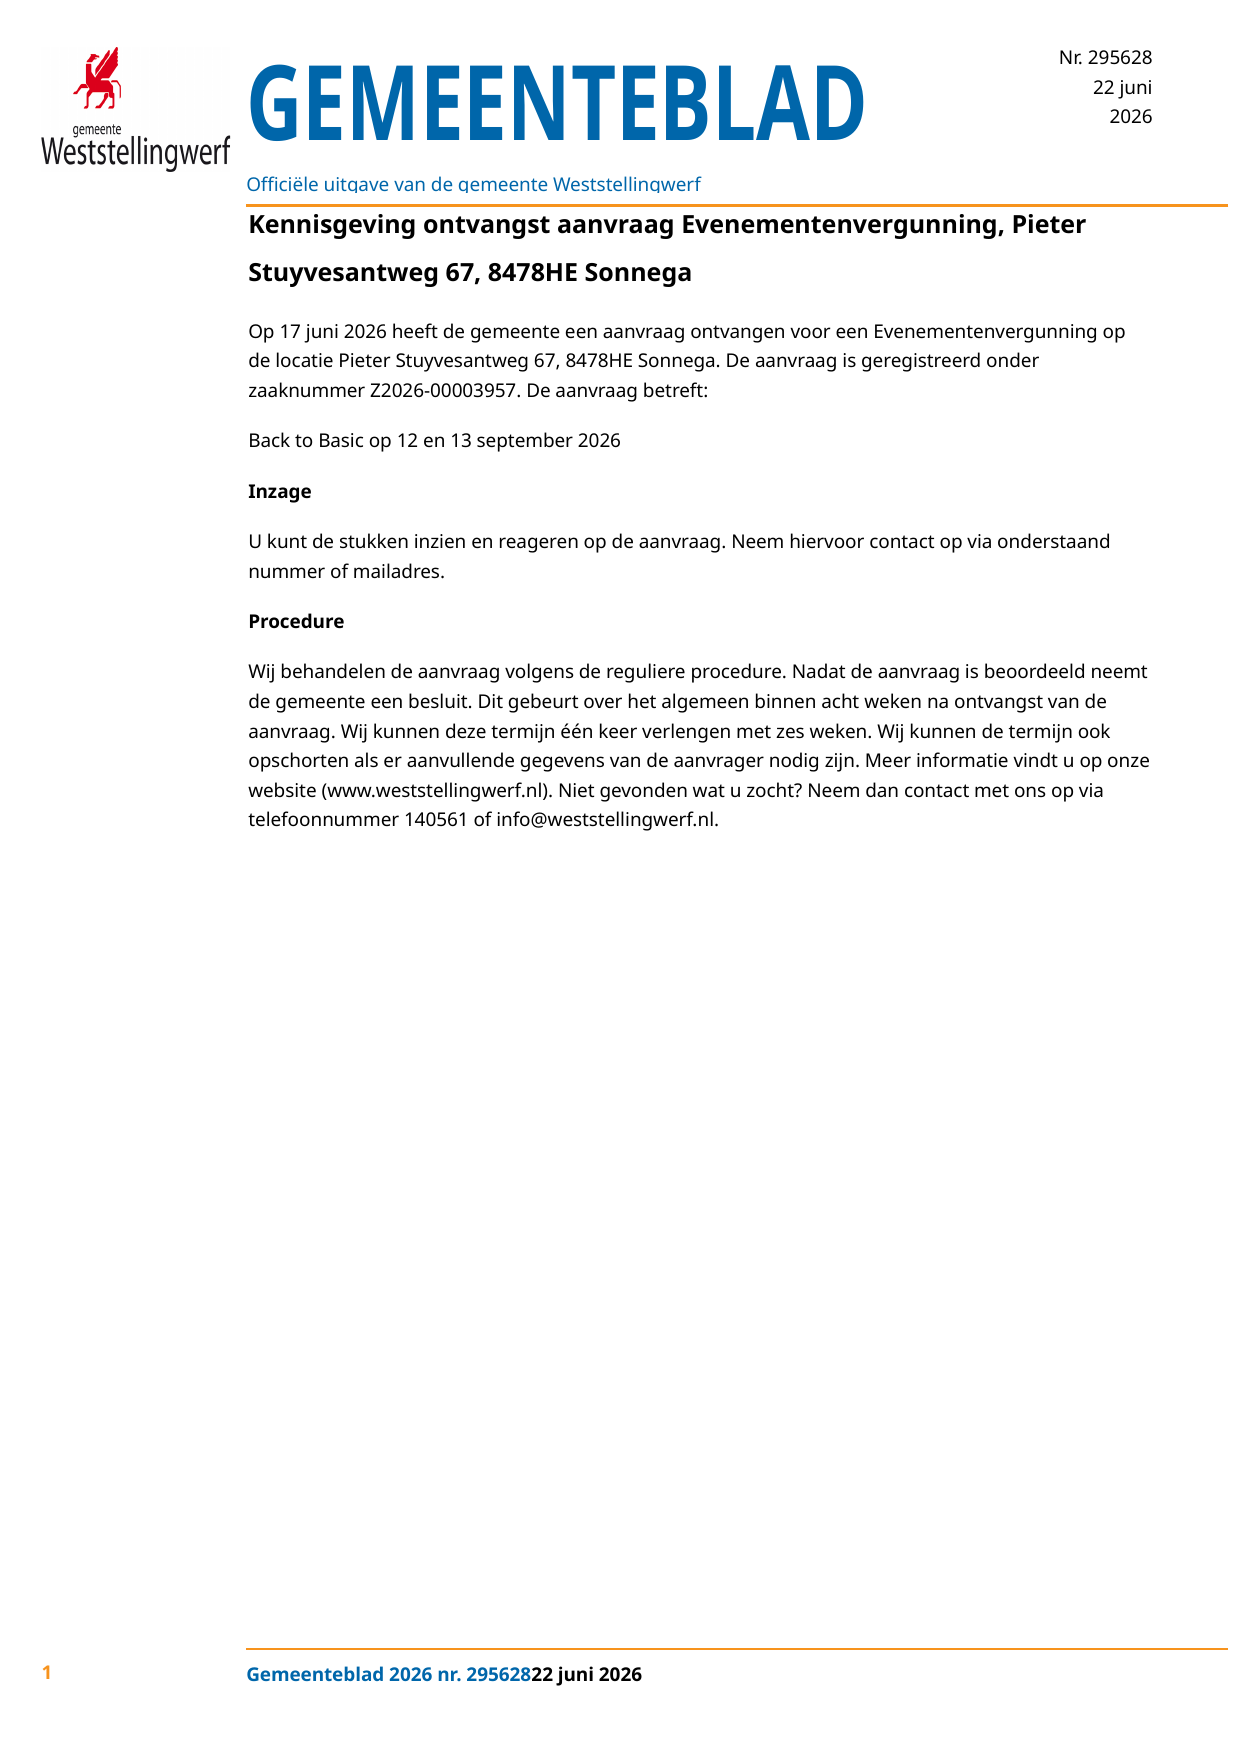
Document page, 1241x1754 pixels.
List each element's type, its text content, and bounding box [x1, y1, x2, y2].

text Inzage [248, 478, 1152, 504]
text Kennisgeving ontvangst aanvraag Evenementenvergunning, Pieter Stuyvesantweg 67, 8478HE Sonnega [248, 207, 1152, 288]
text Wij behandelen de aanvraag volgens de reguliere procedure. Nadat de aanvraag is beoordeeld neemt de gemeente een besluit. Dit gebeurt over het algemeen binnen acht weken na ontvangst van de aanvraag. Wij kunnen deze termijn één keer verlengen met zes weken. Wij kunnen de termijn ook opschorten als er aanvullende gegevens van de aanvrager nodig zijn. Meer informatie vindt u op onze website (www.weststellingwerf.nl). Niet gevonden wat u zocht? Neem dan contact met ons op via telefoonnummer 140561 of info@weststellingwerf.nl. [248, 659, 1152, 832]
text Back to Basic op 12 en 13 september 2026 [248, 427, 1152, 453]
text Op 17 juni 2026 heeft de gemeente een aanvraag ontvangen voor een Evenementenvergunning op de locatie Pieter Stuyvesantweg 67, 8478HE Sonnega. De aanvraag is geregistreerd onder zaaknummer Z2026-00003957. De aanvraag betreft: [248, 318, 1152, 403]
picture [41, 47, 231, 172]
text U kunt de stukken inzien en reageren op de aanvraag. Neem hiervoor contact op via onderstaand nummer of mailadres. [248, 528, 1152, 584]
text Procedure [248, 608, 1152, 634]
